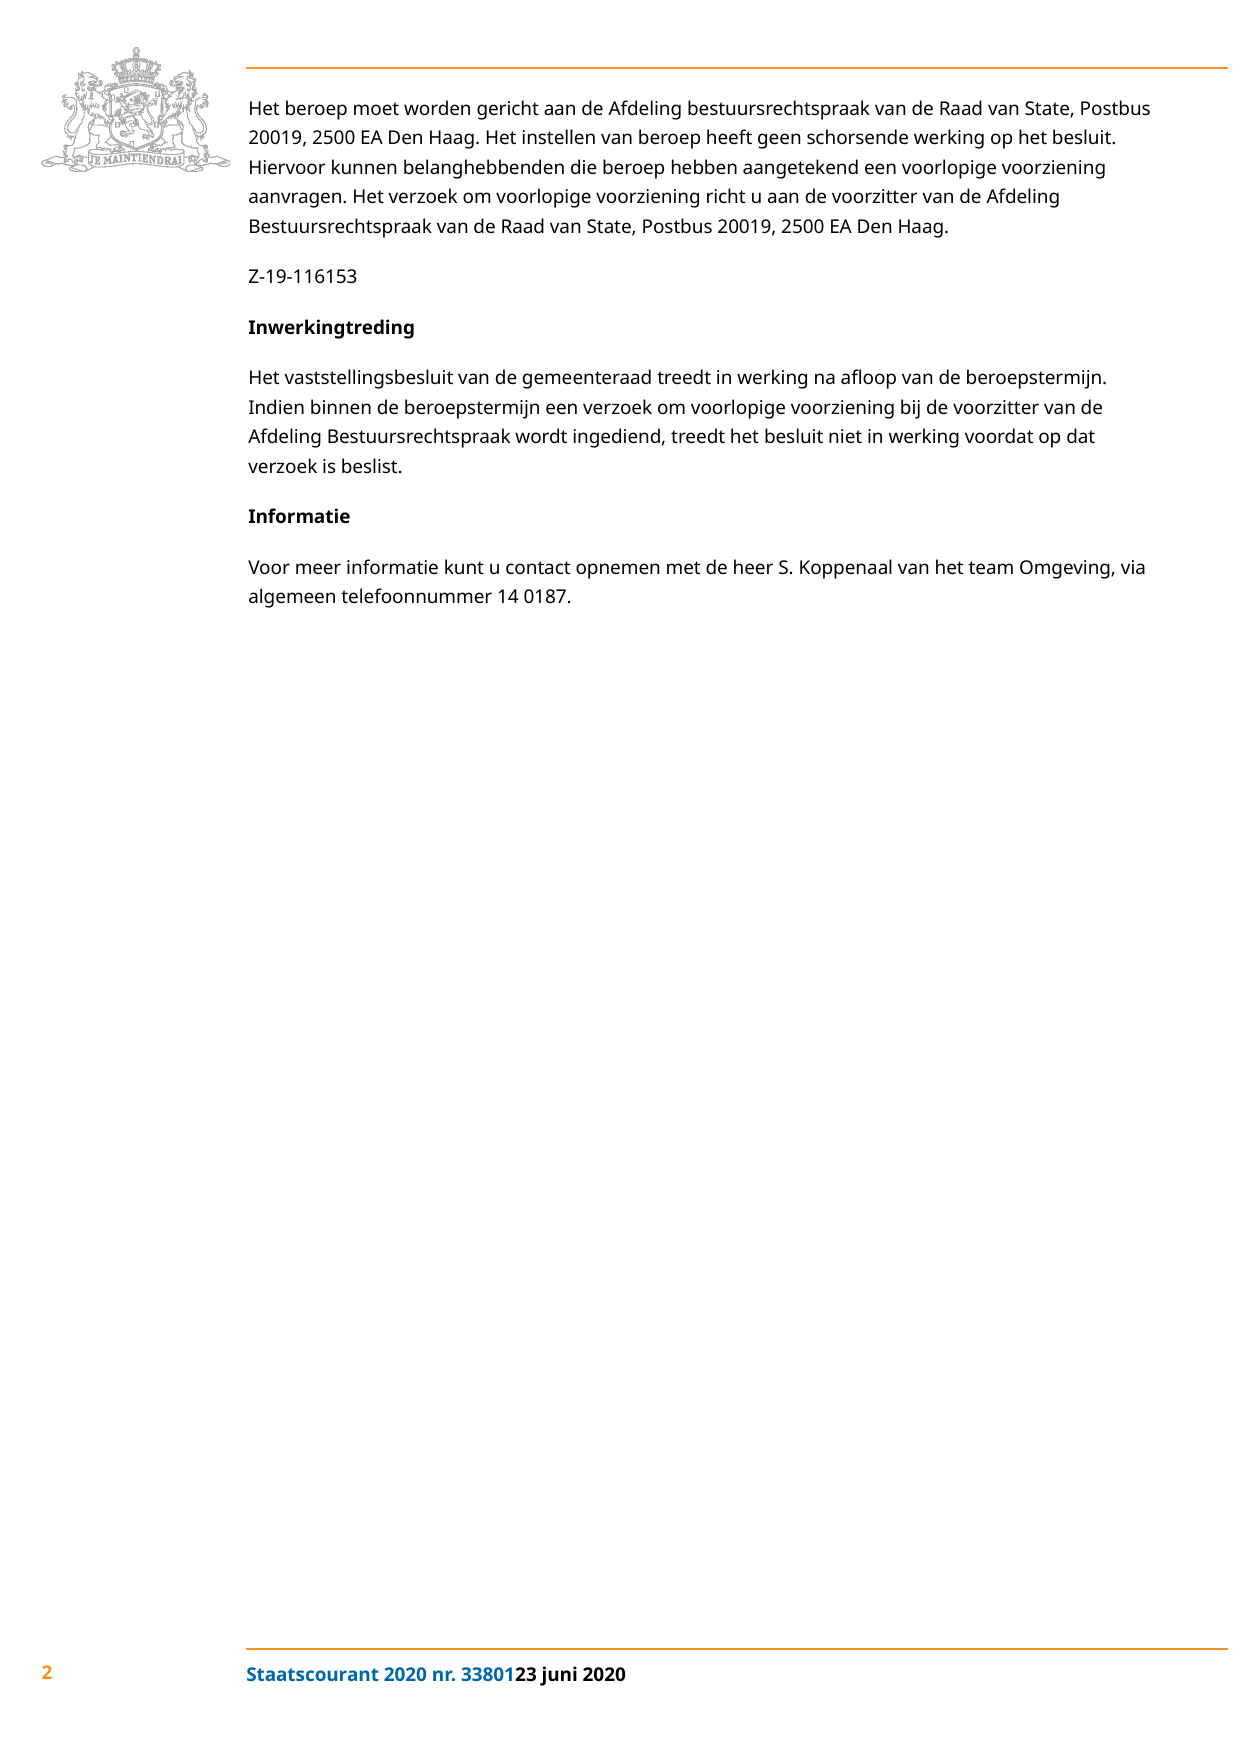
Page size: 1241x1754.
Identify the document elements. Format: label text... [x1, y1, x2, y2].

text Informatie [248, 503, 1152, 529]
picture [41, 47, 231, 172]
text Z-19-116153 [248, 263, 1152, 289]
text Het beroep moet worden gericht aan de Afdeling bestuursrechtspraak van de Raad van State, Postbus 20019, 2500 EA Den Haag. Het instellen van beroep heeft geen schorsende werking op het besluit. Hiervoor kunnen belanghebbenden die beroep hebben aangetekend een voorlopige voorziening aanvragen. Het verzoek om voorlopige voorziening richt u aan de voorzitter van de Afdeling Bestuursrechtspraak van de Raad van State, Postbus 20019, 2500 EA Den Haag. [248, 95, 1152, 239]
text Inwerkingtreding [248, 314, 1152, 340]
text Voor meer informatie kunt u contact opnemen met de heer S. Koppenaal van het team Omgeving, via algemeen telefoonnummer 14 0187. [248, 554, 1152, 609]
text Het vaststellingsbesluit van de gemeenteraad treedt in werking na afloop van de beroepstermijn. Indien binnen de beroepstermijn een verzoek om voorlopige voorziening bij de voorzitter van de Afdeling Bestuursrechtspraak wordt ingediend, treedt het besluit niet in werking voordat op dat verzoek is beslist. [248, 364, 1152, 479]
